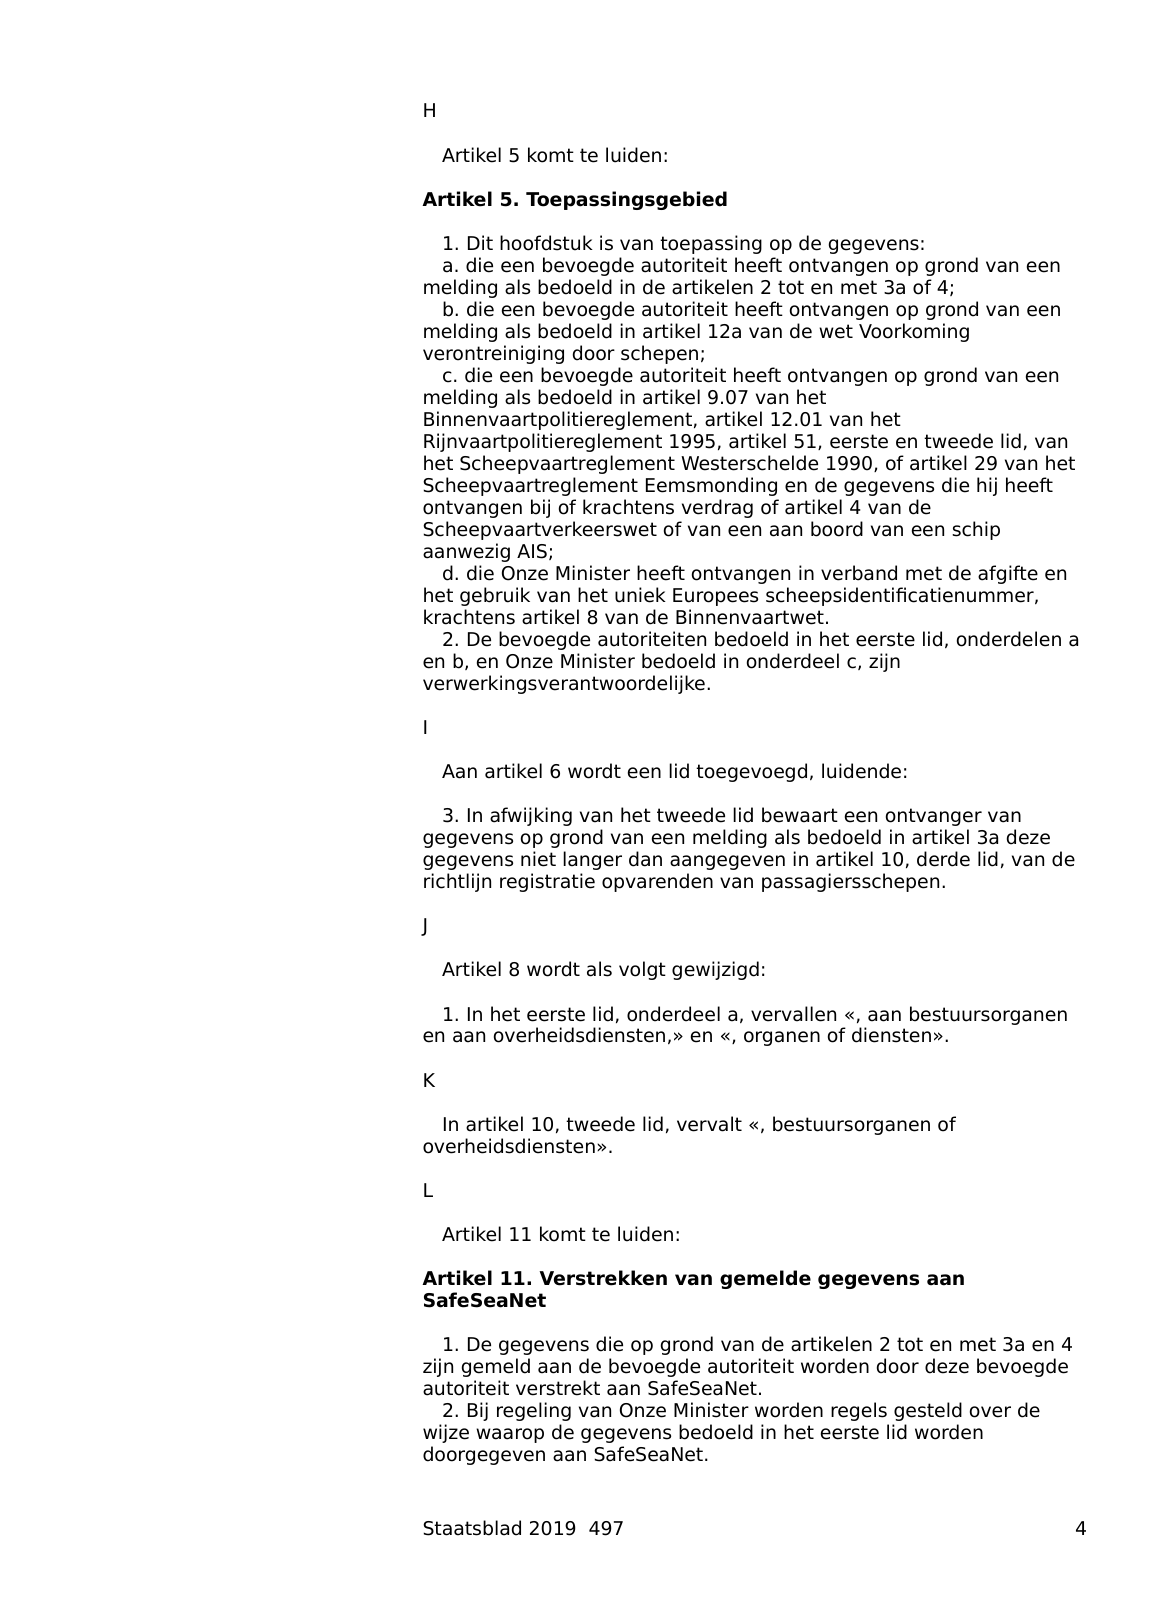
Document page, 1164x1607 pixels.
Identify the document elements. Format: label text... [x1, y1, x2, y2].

text 3. In afwijking van het tweede lid bewaart een ontvanger van gegevens op grond van een melding als bedoeld in artikel 3a deze gegevens niet langer dan aangegeven in artikel 10, derde lid, van de richtlijn registratie opvarenden van passagiersschepen. [422, 805, 1087, 893]
text a. die een bevoegde autoriteit heeft ontvangen op grond van een melding als bedoeld in de artikelen 2 tot en met 3a of 4; [422, 255, 1087, 299]
text Artikel 11 komt te luiden: [422, 1224, 1087, 1246]
text 2. De bevoegde autoriteiten bedoeld in het eerste lid, onderdelen a en b, en Onze Minister bedoeld in onderdeel c, zijn verwerkingsverantwoordelijke. [422, 628, 1087, 694]
text d. die Onze Minister heeft ontvangen in verband met de afgifte en het gebruik van het uniek Europees scheepsidentificatienummer, krachtens artikel 8 van de Binnenvaartwet. [422, 563, 1087, 628]
text I [422, 717, 1087, 739]
text L [422, 1180, 1087, 1202]
subtitle Artikel 11. Verstrekken van gemelde gegevens aan SafeSeaNet [422, 1268, 1087, 1312]
text J [422, 915, 1087, 937]
text Artikel 5 komt te luiden: [422, 144, 1087, 167]
text 1. Dit hoofdstuk is van toepassing op de gegevens: [422, 233, 1087, 255]
text K [422, 1069, 1087, 1092]
text c. die een bevoegde autoriteit heeft ontvangen op grond van een melding als bedoeld in artikel 9.07 van het Binnenvaartpolitiereglement, artikel 12.01 van het Rijnvaartpolitiereglement 1995, artikel 51, eerste en tweede lid, van het Scheepvaartreglement Westerschelde 1990, of artikel 29 van het Scheepvaartreglement Eemsmonding en de gegevens die hij heeft ontvangen bij of krachtens verdrag of artikel 4 van de Scheepvaartverkeerswet of van een aan boord van een schip aanwezig AIS; [422, 365, 1087, 563]
text H [422, 100, 1087, 122]
text 1. In het eerste lid, onderdeel a, vervallen «, aan bestuursorganen en aan overheidsdiensten,» en «, organen of diensten». [422, 1003, 1087, 1047]
text 1. De gegevens die op grond van de artikelen 2 tot en met 3a en 4 zijn gemeld aan de bevoegde autoriteit worden door deze bevoegde autoriteit verstrekt aan SafeSeaNet. [422, 1334, 1087, 1400]
text b. die een bevoegde autoriteit heeft ontvangen op grond van een melding als bedoeld in artikel 12a van de wet Voorkoming verontreiniging door schepen; [422, 299, 1087, 365]
text Aan artikel 6 wordt een lid toegevoegd, luidende: [422, 761, 1087, 783]
text Artikel 8 wordt als volgt gewijzigd: [422, 959, 1087, 981]
text In artikel 10, tweede lid, vervalt «, bestuursorganen of overheidsdiensten». [422, 1114, 1087, 1158]
text 2. Bij regeling van Onze Minister worden regels gesteld over de wijze waarop de gegevens bedoeld in het eerste lid worden doorgegeven aan SafeSeaNet. [422, 1400, 1087, 1466]
subtitle Artikel 5. Toepassingsgebied [422, 189, 1087, 211]
